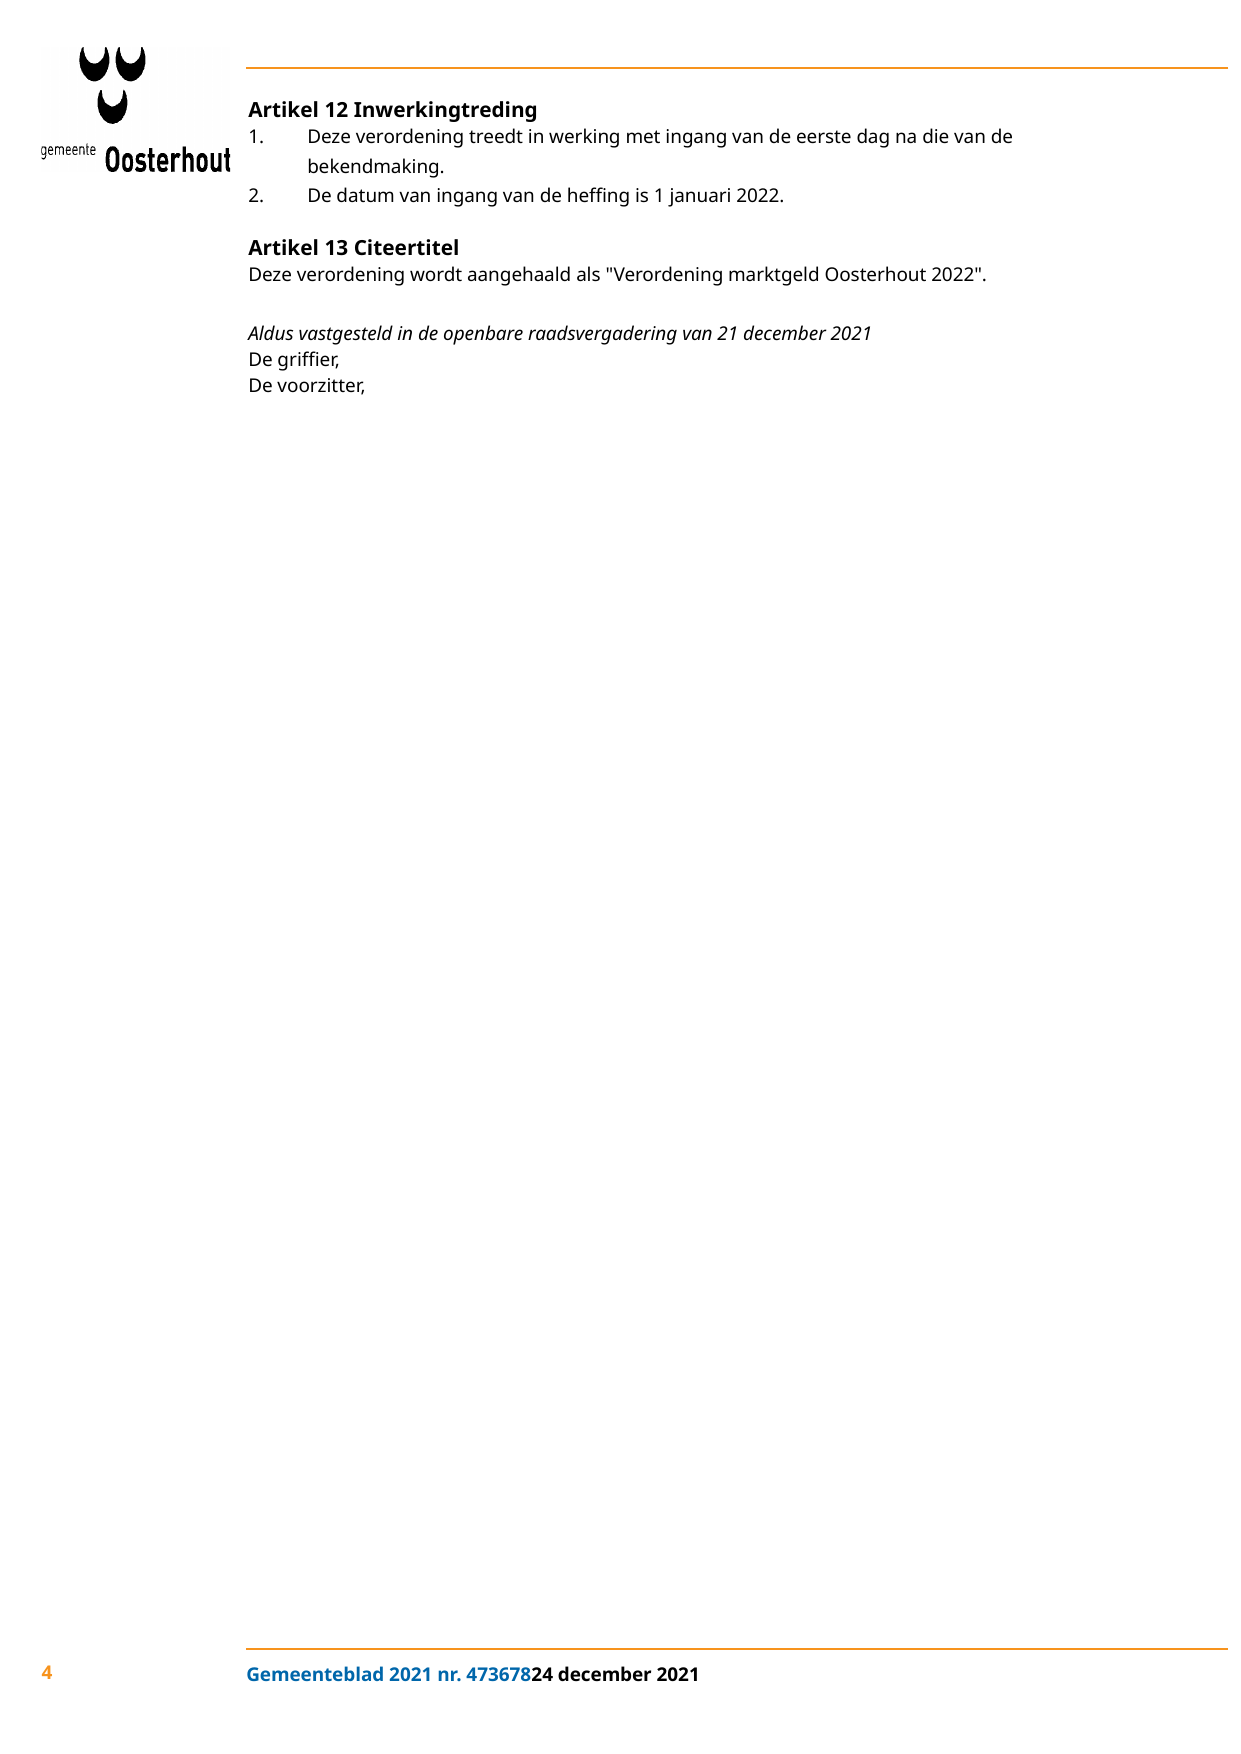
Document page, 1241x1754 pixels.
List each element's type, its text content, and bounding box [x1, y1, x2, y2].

text Aldus vastgesteld in de openbare raadsvergadering van 21 december 2021 [248, 320, 1152, 346]
text De griffier, [248, 346, 1152, 372]
text De voorzitter, [248, 372, 1152, 398]
picture [41, 47, 231, 172]
list De datum van ingang van de heffing is 1 januari 2022. [248, 182, 1152, 208]
text Deze verordening wordt aangehaald als "Verordening marktgeld Oosterhout 2022". [248, 261, 1152, 287]
text Artikel 13 Citeertitel [248, 233, 1152, 261]
text Artikel 12 Inwerkingtreding [248, 95, 1152, 123]
list Deze verordening treedt in werking met ingang van de eerste dag na die van de bekendmaking. [248, 123, 1152, 178]
